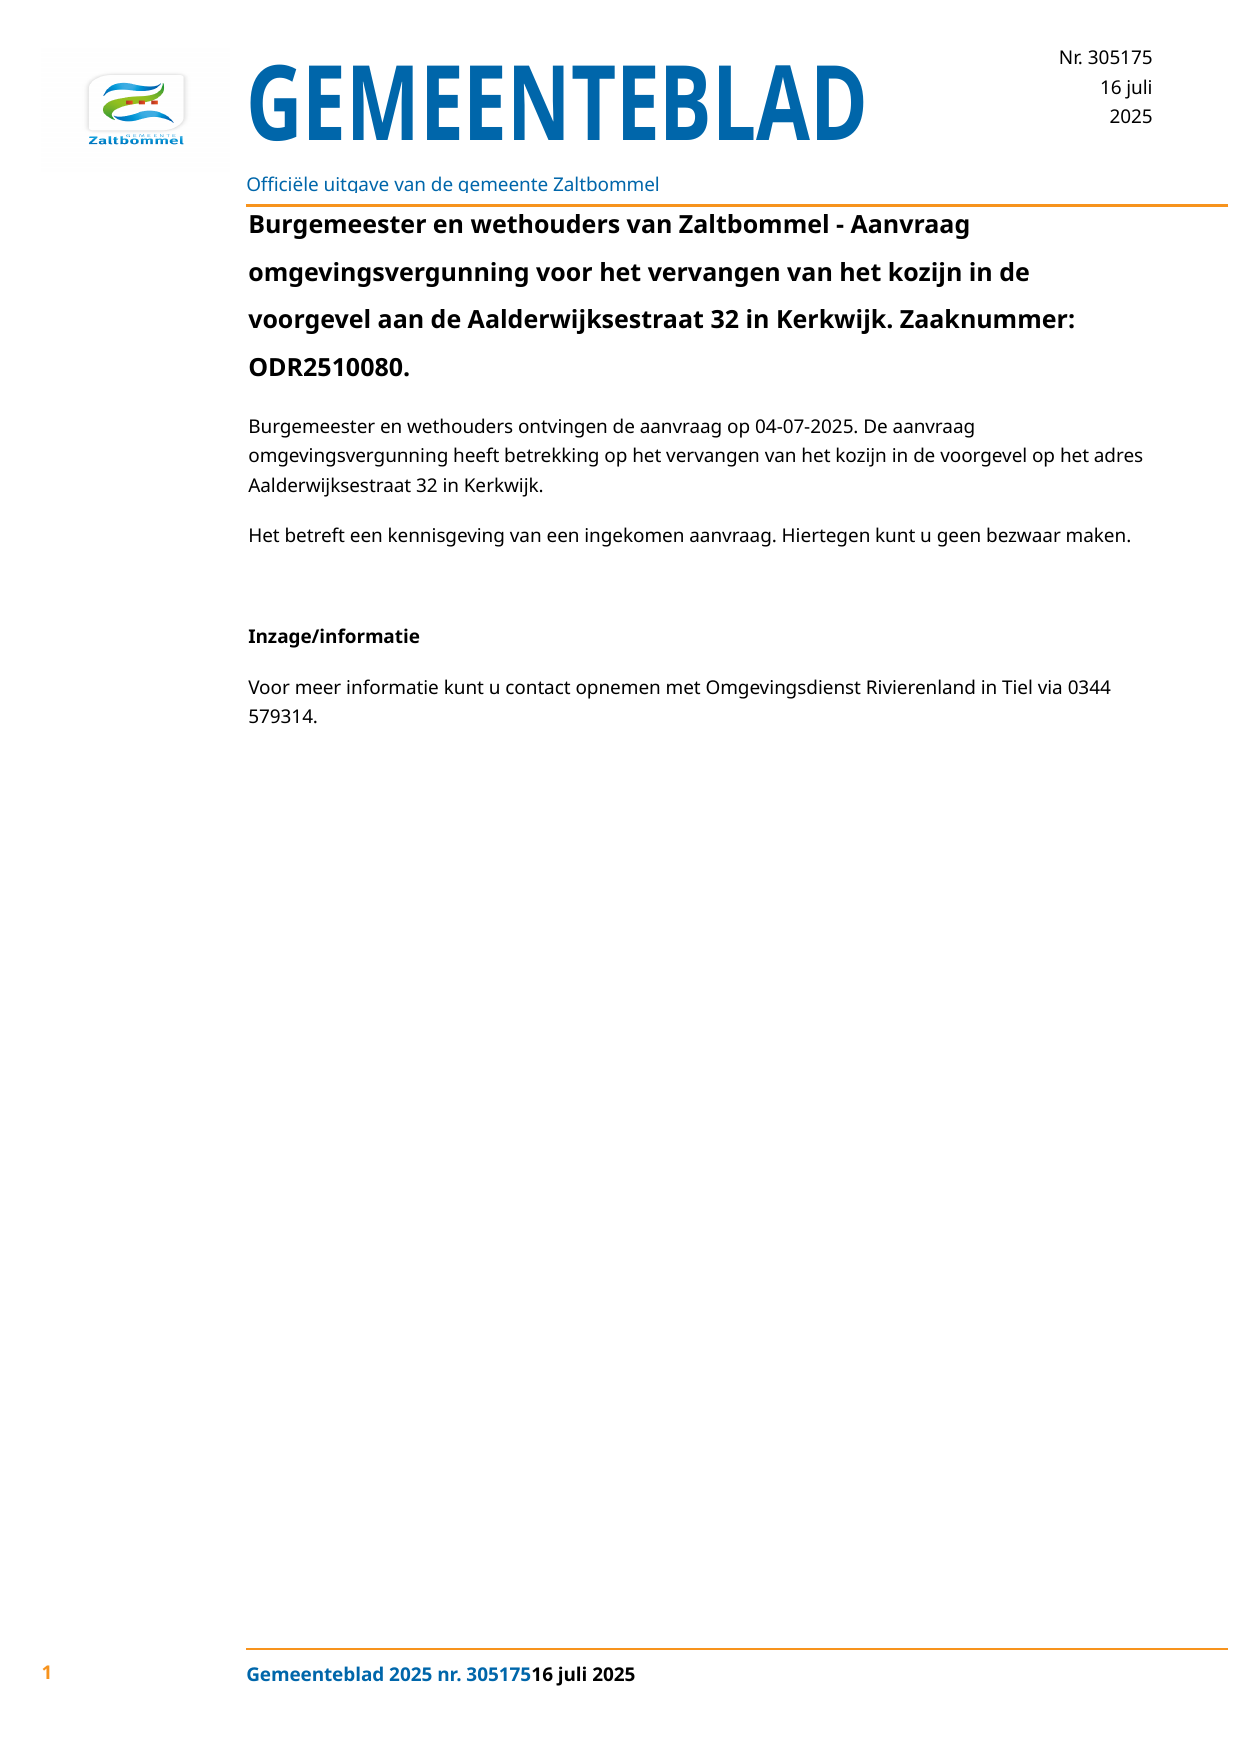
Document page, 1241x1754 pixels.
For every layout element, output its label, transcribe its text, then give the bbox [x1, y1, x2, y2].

text Voor meer informatie kunt u contact opnemen met Omgevingsdienst Rivierenland in Tiel via 0344 579314. [248, 674, 1152, 729]
text Het betreft een kennisgeving van een ingekomen aanvraag. Hiertegen kunt u geen bezwaar maken. [248, 523, 1152, 548]
text Burgemeester en wethouders van Zaltbommel - Aanvraag omgevingsvergunning voor het vervangen van het kozijn in de voorgevel aan de Aalderwijksestraat 32 in Kerkwijk. Zaaknummer: ODR2510080. [248, 207, 1152, 384]
text Burgemeester en wethouders ontvingen de aanvraag op 04-07-2025. De aanvraag omgevingsvergunning heeft betrekking op het vervangen van het kozijn in de voorgevel op het adres Aalderwijksestraat 32 in Kerkwijk. [248, 413, 1152, 498]
text Inzage/informatie [248, 623, 1152, 649]
picture [41, 47, 231, 172]
